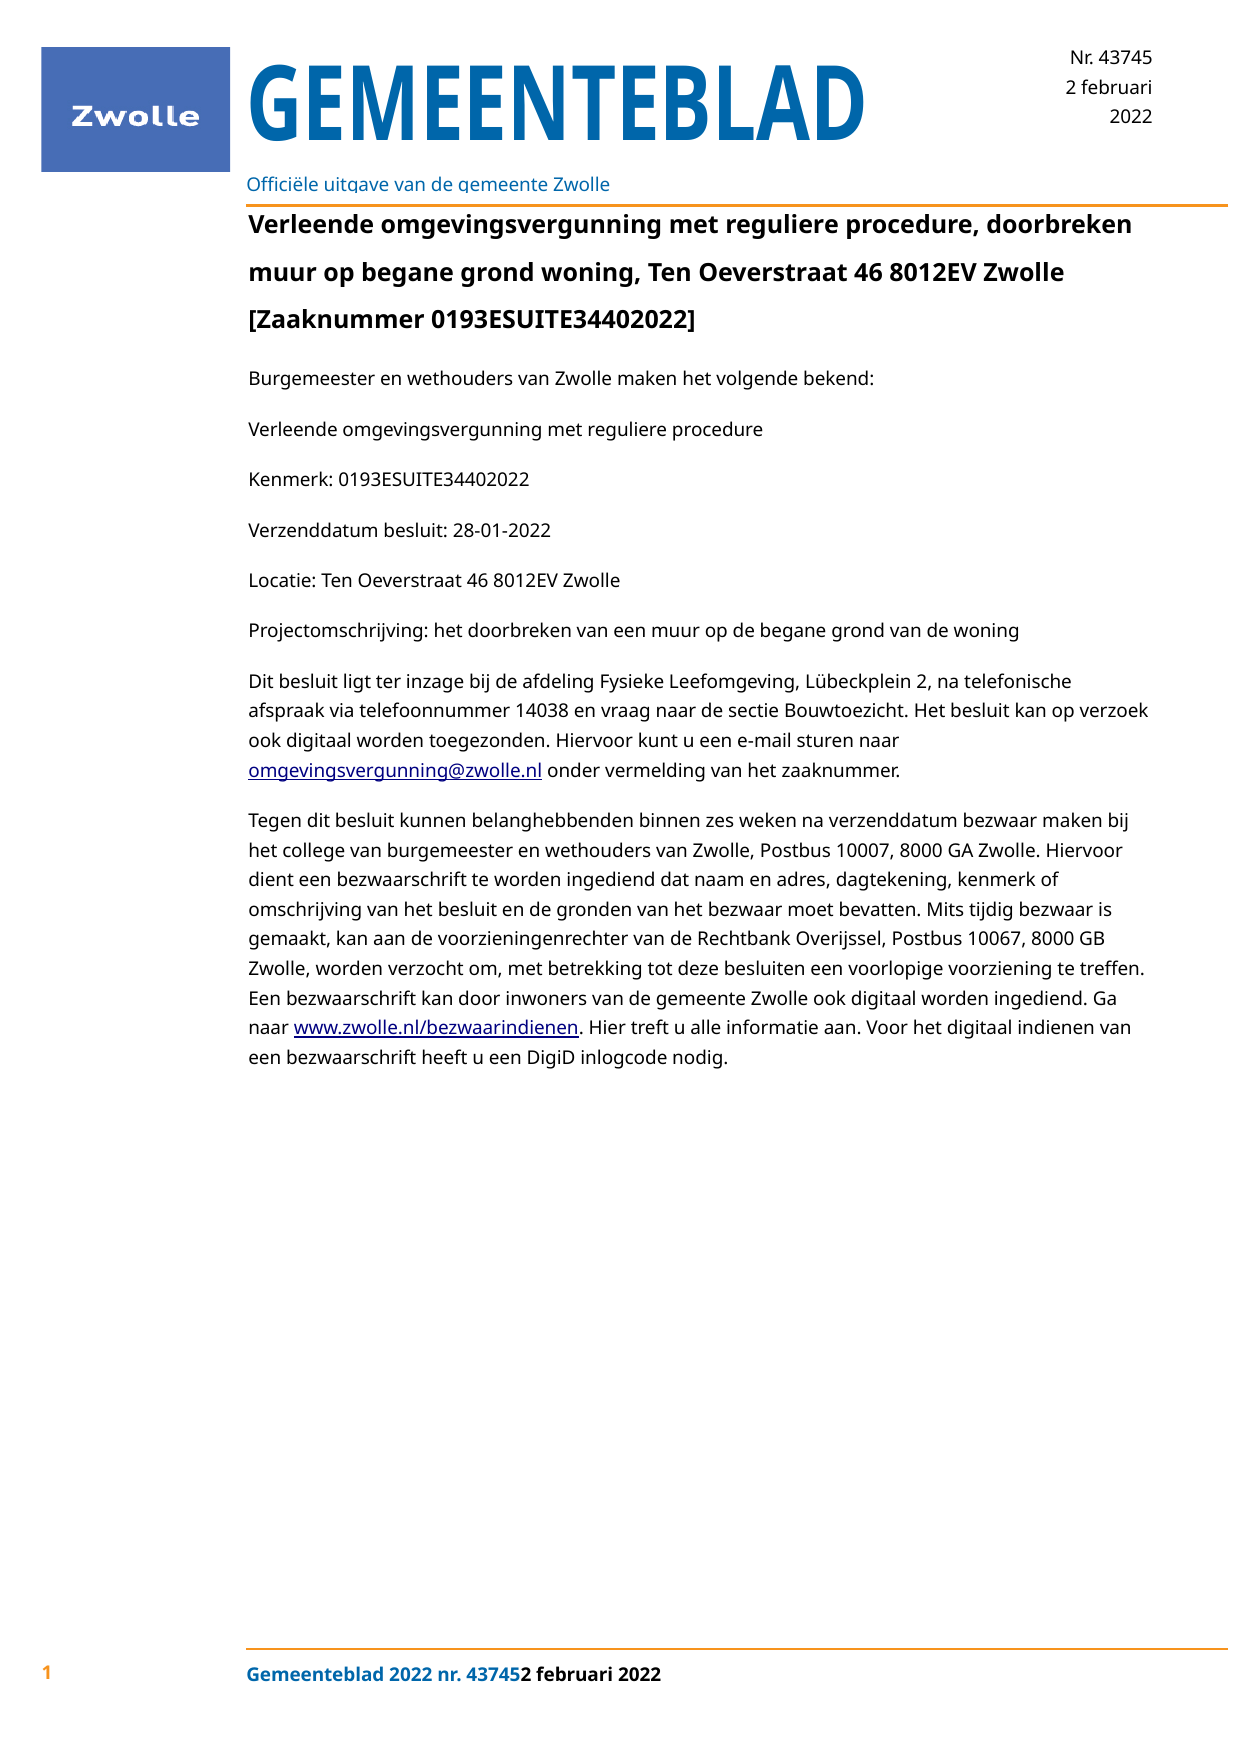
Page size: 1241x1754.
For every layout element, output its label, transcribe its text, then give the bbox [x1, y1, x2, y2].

text Verleende omgevingsvergunning met reguliere procedure [248, 416, 1152, 442]
text Dit besluit ligt ter inzage bij de afdeling Fysieke Leefomgeving, Lübeckplein 2, na telefonische afspraak via telefoonnummer 14038 en vraag naar de sectie Bouwtoezicht. Het besluit kan op verzoek ook digitaal worden toegezonden. Hiervoor kunt u een e-mail sturen naar omgevingsvergunning@zwolle.nl onder vermelding van het zaaknummer. [248, 668, 1152, 782]
text Locatie: Ten Oeverstraat 46 8012EV Zwolle [248, 567, 1152, 593]
text Projectomschrijving: het doorbreken van een muur op de begane grond van de woning [248, 618, 1152, 643]
text Tegen dit besluit kunnen belanghebbenden binnen zes weken na verzenddatum bezwaar maken bij het college van burgemeester en wethouders van Zwolle, Postbus 10007, 8000 GA Zwolle. Hiervoor dient een bezwaarschrift te worden ingediend dat naam en adres, dagtekening, kenmerk of omschrijving van het besluit en de gronden van het bezwaar moet bevatten. Mits tijdig bezwaar is gemaakt, kan aan de voorzieningenrechter van de Rechtbank Overijssel, Postbus 10067, 8000 GB Zwolle, worden verzocht om, met betrekking tot deze besluiten een voorlopige voorziening te treffen. Een bezwaarschrift kan door inwoners van de gemeente Zwolle ook digitaal worden ingediend. Ga naar www.zwolle.nl/bezwaarindienen. Hier treft u alle informatie aan. Voor het digitaal indienen van een bezwaarschrift heeft u een DigiD inlogcode nodig. [248, 807, 1152, 1069]
text Verleende omgevingsvergunning met reguliere procedure, doorbreken muur op begane grond woning, Ten Oeverstraat 46 8012EV Zwolle [Zaaknummer 0193ESUITE34402022] [248, 207, 1152, 336]
text Verzenddatum besluit: 28-01-2022 [248, 517, 1152, 542]
picture [41, 47, 231, 172]
text Burgemeester en wethouders van Zwolle maken het volgende bekend: [248, 366, 1152, 391]
text Kenmerk: 0193ESUITE34402022 [248, 466, 1152, 492]
